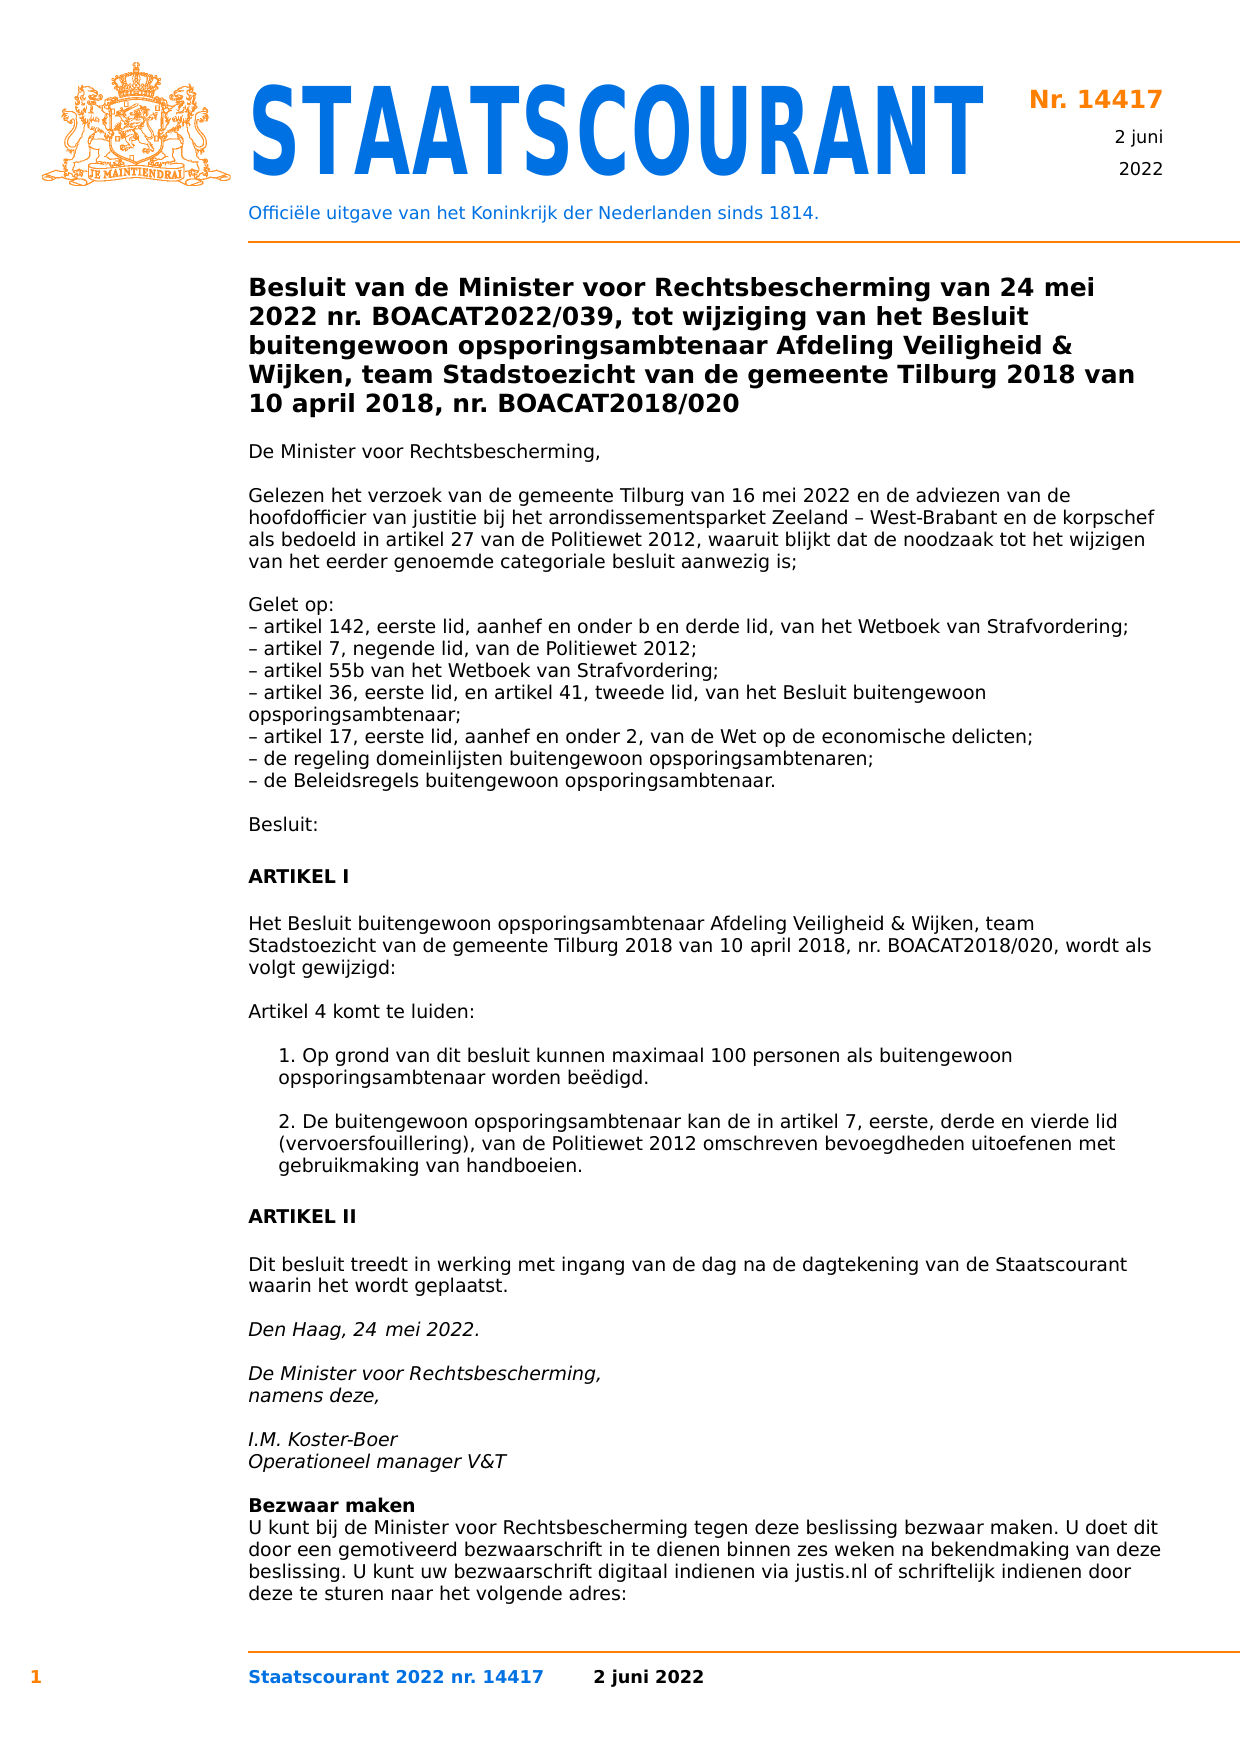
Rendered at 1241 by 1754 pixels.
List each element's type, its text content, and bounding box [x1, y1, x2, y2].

table_header Nr. 14417 [998, 62, 1240, 121]
table_cell Officiële uitgave van het Koninkrijk der Nederlanden sinds 1814. [248, 203, 1240, 241]
text De Minister voor Rechtsbescherming, [248, 441, 1163, 463]
text – artikel 142, eerste lid, aanhef en onder b en derde lid, van het Wetboek van Strafvordering; [248, 616, 1163, 638]
text Artikel 4 komt te luiden: [248, 1001, 1163, 1023]
text Den Haag, 24 mei 2022. [248, 1319, 1163, 1341]
text – artikel 36, eerste lid, en artikel 41, tweede lid, van het Besluit buitengewoon opsporingsambtenaar; [248, 682, 1163, 726]
table_cell 2022 [998, 153, 1240, 203]
text – de Beleidsregels buitengewoon opsporingsambtenaar. [248, 770, 1163, 792]
text – de regeling domeinlijsten buitengewoon opsporingsambtenaren; [248, 748, 1163, 770]
text – artikel 7, negende lid, van de Politiewet 2012; [248, 638, 1163, 660]
text – artikel 55b van het Wetboek van Strafvordering; [248, 660, 1163, 682]
table_cell 2 juni [998, 121, 1240, 153]
text Besluit: [248, 814, 1163, 836]
text Bezwaar maken [248, 1495, 1163, 1517]
text 2. De buitengewoon opsporingsambtenaar kan de in artikel 7, eerste, derde en vierde lid (vervoersfouillering), van de Politiewet 2012 omschreven bevoegdheden uitoefenen met gebruikmaking van handboeien. [278, 1111, 1163, 1176]
subtitle ARTIKEL I [248, 866, 1163, 888]
table_header STAATSCOURANT [248, 62, 998, 203]
subtitle Besluit van de Minister voor Rechtsbescherming van 24 mei 2022 nr. BOACAT2022/039, tot wijziging van het Besluit buitengewoon opsporingsambtenaar Afdeling Veiligheid & Wijken, team Stadstoezicht van de gemeente Tilburg 2018 van 10 april 2018, nr. BOACAT2018/020 [248, 273, 1163, 419]
text – artikel 17, eerste lid, aanhef en onder 2, van de Wet op de economische delicten; [248, 726, 1163, 748]
text Dit besluit treedt in werking met ingang van de dag na de dagtekening van de Staatscourant waarin het wordt geplaatst. [248, 1253, 1163, 1297]
picture [41, 62, 231, 186]
table_header [25, 62, 248, 241]
text 1. Op grond van dit besluit kunnen maximaal 100 personen als buitengewoon opsporingsambtenaar worden beëdigd. [278, 1045, 1163, 1089]
text Gelezen het verzoek van de gemeente Tilburg van 16 mei 2022 en de adviezen van de hoofdofficier van justitie bij het arrondissementsparket Zeeland – West-Brabant en de korpschef als bedoeld in artikel 27 van de Politiewet 2012, waaruit blijkt dat de noodzaak tot het wijzigen van het eerder genoemde categoriale besluit aanwezig is; [248, 484, 1163, 572]
subtitle ARTIKEL II [248, 1206, 1163, 1228]
text Het Besluit buitengewoon opsporingsambtenaar Afdeling Veiligheid & Wijken, team Stadstoezicht van de gemeente Tilburg 2018 van 10 april 2018, nr. BOACAT2018/020, wordt als volgt gewijzigd: [248, 913, 1163, 979]
text De Minister voor Rechtsbescherming, namens deze, I.M. Koster-Boer Operationeel manager V&T [248, 1363, 1163, 1473]
text U kunt bij de Minister voor Rechtsbescherming tegen deze beslissing bezwaar maken. U doet dit door een gemotiveerd bezwaarschrift in te dienen binnen zes weken na bekendmaking van deze beslissing. U kunt uw bezwaarschrift digitaal indienen via justis.nl of schriftelijk indienen door deze te sturen naar het volgende adres: [248, 1517, 1163, 1605]
text Gelet op: [248, 594, 1163, 616]
